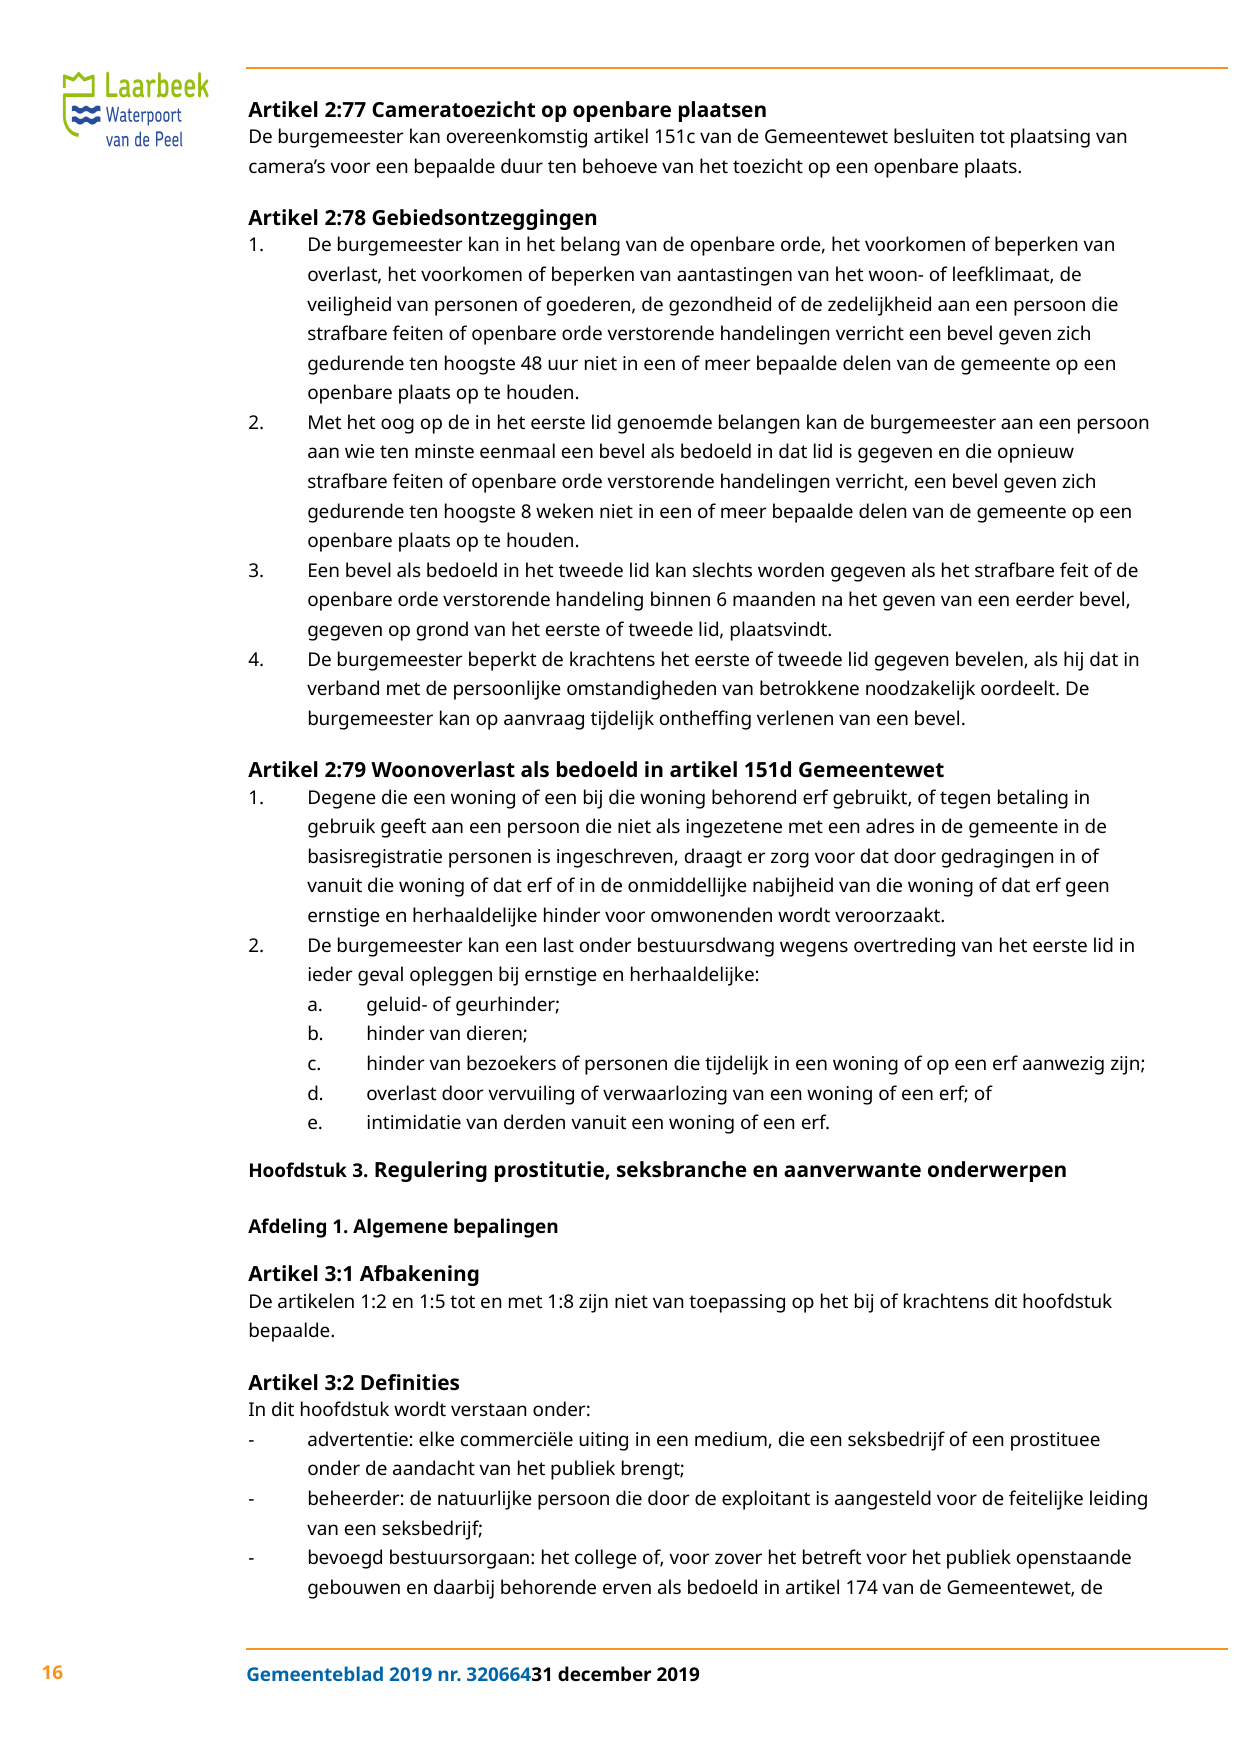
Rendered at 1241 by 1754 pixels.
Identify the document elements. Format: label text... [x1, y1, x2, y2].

list Een bevel als bedoeld in het tweede lid kan slechts worden gegeven als het strafbare feit of de openbare orde verstorende handeling binnen 6 maanden na het geven van een eerder bevel, gegeven op grond van het eerste of tweede lid, plaatsvindt. [248, 557, 1152, 642]
list De burgemeester kan een last onder bestuursdwang wegens overtreding van het eerste lid in ieder geval opleggen bij ernstige en herhaaldelijke: [248, 932, 1152, 987]
list De burgemeester kan in het belang van de openbare orde, het voorkomen of beperken van overlast, het voorkomen of beperken van aantastingen van het woon- of leefklimaat, de veiligheid van personen of goederen, de gezondheid of de zedelijkheid aan een persoon die strafbare feiten of openbare orde verstorende handelingen verricht een bevel geven zich gedurende ten hoogste 48 uur niet in een of meer bepaalde delen van de gemeente op een openbare plaats op te houden. [248, 232, 1152, 405]
list De burgemeester beperkt de krachtens het eerste of tweede lid gegeven bevelen, als hij dat in verband met de persoonlijke omstandigheden van betrokkene noodzakelijk oordeelt. De burgemeester kan op aanvraag tijdelijk ontheffing verlenen van een bevel. [248, 646, 1152, 731]
list hinder van dieren; [307, 1021, 1152, 1046]
list hinder van bezoekers of personen die tijdelijk in een woning of op een erf aanwezig zijn; [307, 1050, 1152, 1076]
text Artikel 3:1 Afbakening [248, 1259, 1152, 1288]
list beheerder: de natuurlijke persoon die door de exploitant is aangesteld voor de feitelijke leiding van een seksbedrijf; [248, 1485, 1152, 1540]
list Met het oog op de in het eerste lid genoemde belangen kan de burgemeester aan een persoon aan wie ten minste eenmaal een bevel als bedoeld in dat lid is gegeven en die opnieuw strafbare feiten of openbare orde verstorende handelingen verricht, een bevel geven zich gedurende ten hoogste 8 weken niet in een of meer bepaalde delen van de gemeente op een openbare plaats op te houden. [248, 409, 1152, 553]
text Artikel 2:79 Woonoverlast als bedoeld in artikel 151d Gemeentewet [248, 755, 1152, 784]
text De artikelen 1:2 en 1:5 tot en met 1:8 zijn niet van toepassing op het bij of krachtens dit hoofdstuk bepaalde. [248, 1288, 1152, 1343]
text De burgemeester kan overeenkomstig artikel 151c van de Gemeentewet besluiten tot plaatsing van camera’s voor een bepaalde duur ten behoeve van het toezicht op een openbare plaats. [248, 123, 1152, 178]
list advertentie: elke commerciële uiting in een medium, die een seksbedrijf of een prostituee onder de aandacht van het publiek brengt; [248, 1426, 1152, 1481]
text Artikel 2:77 Cameratoezicht op openbare plaatsen [248, 95, 1152, 123]
text Artikel 2:78 Gebiedsontzeggingen [248, 203, 1152, 232]
list bevoegd bestuursorgaan: het college of, voor zover het betreft voor het publiek openstaande gebouwen en daarbij behorende erven als bedoeld in artikel 174 van de Gemeentewet, de [248, 1544, 1152, 1599]
picture [41, 47, 231, 172]
text Artikel 3:2 Definities [248, 1368, 1152, 1396]
text Afdeling 1. Algemene bepalingen [248, 1213, 1152, 1239]
text Hoofdstuk 3. Regulering prostitutie, seksbranche en aanverwante onderwerpen [248, 1155, 1152, 1183]
text In dit hoofdstuk wordt verstaan onder: [248, 1396, 1152, 1422]
list Degene die een woning of een bij die woning behorend erf gebruikt, of tegen betaling in gebruik geeft aan een persoon die niet als ingezetene met een adres in de gemeente in de basisregistratie personen is ingeschreven, draagt er zorg voor dat door gedragingen in of vanuit die woning of dat erf of in de onmiddellijke nabijheid van die woning of dat erf geen ernstige en herhaaldelijke hinder voor omwonenden wordt veroorzaakt. [248, 784, 1152, 928]
list intimidatie van derden vanuit een woning of een erf. [307, 1109, 1152, 1135]
list geluid- of geurhinder; [307, 991, 1152, 1017]
list overlast door vervuiling of verwaarlozing van een woning of een erf; of [307, 1080, 1152, 1105]
